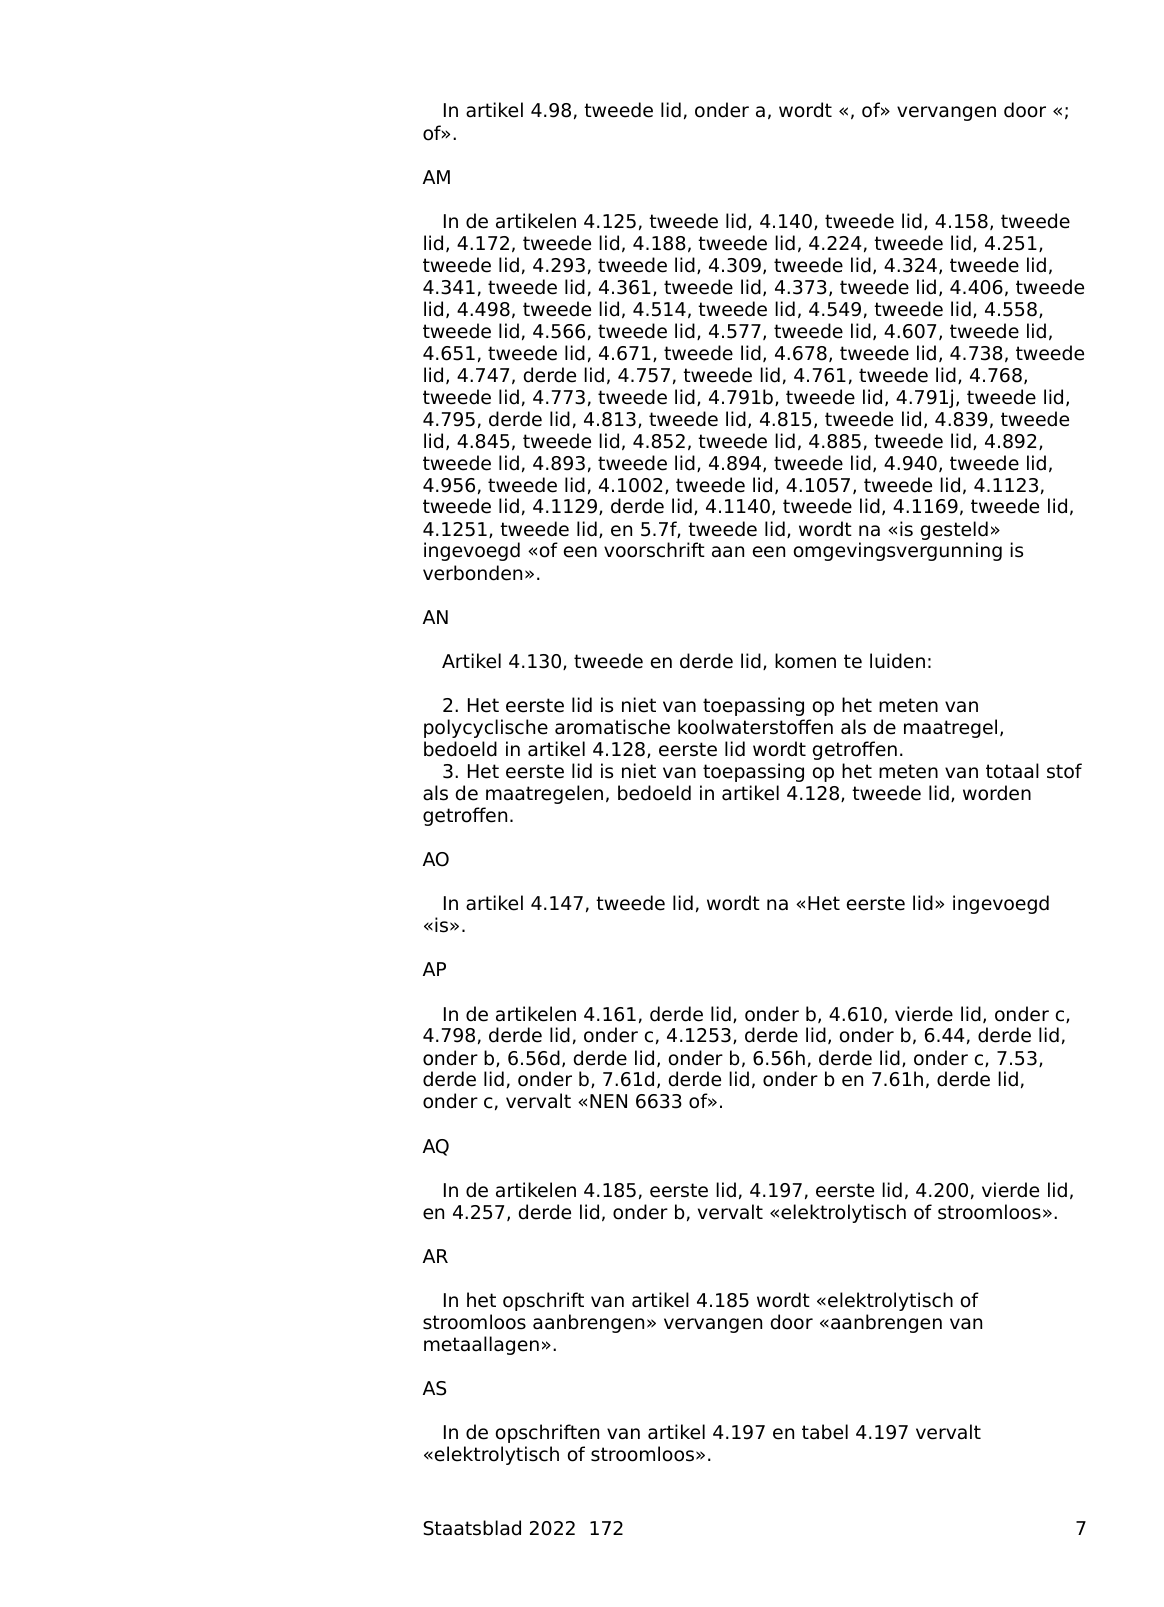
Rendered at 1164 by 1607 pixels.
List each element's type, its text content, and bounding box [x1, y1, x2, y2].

text AO [422, 849, 1087, 871]
text AM [422, 167, 1087, 188]
text AQ [422, 1136, 1087, 1157]
text AN [422, 607, 1087, 628]
text AS [422, 1378, 1087, 1400]
text In de artikelen 4.161, derde lid, onder b, 4.610, vierde lid, onder c, 4.798, derde lid, onder c, 4.1253, derde lid, onder b, 6.44, derde lid, onder b, 6.56d, derde lid, onder b, 6.56h, derde lid, onder c, 7.53, derde lid, onder b, 7.61d, derde lid, onder b en 7.61h, derde lid, onder c, vervalt «NEN 6633 of». [422, 1003, 1087, 1113]
text AP [422, 959, 1087, 981]
text In artikel 4.98, tweede lid, onder a, wordt «, of» vervangen door «; of». [422, 100, 1087, 144]
text In de artikelen 4.185, eerste lid, 4.197, eerste lid, 4.200, vierde lid, en 4.257, derde lid, onder b, vervalt «elektrolytisch of stroomloos». [422, 1180, 1087, 1224]
text In artikel 4.147, tweede lid, wordt na «Het eerste lid» ingevoegd «is». [422, 893, 1087, 937]
text 2. Het eerste lid is niet van toepassing op het meten van polycyclische aromatische koolwaterstoffen als de maatregel, bedoeld in artikel 4.128, eerste lid wordt getroffen. [422, 695, 1087, 761]
text In het opschrift van artikel 4.185 wordt «elektrolytisch of stroomloos aanbrengen» vervangen door «aanbrengen van metaallagen». [422, 1290, 1087, 1356]
text 3. Het eerste lid is niet van toepassing op het meten van totaal stof als de maatregelen, bedoeld in artikel 4.128, tweede lid, worden getroffen. [422, 761, 1087, 827]
text In de opschriften van artikel 4.197 en tabel 4.197 vervalt «elektrolytisch of stroomloos». [422, 1422, 1087, 1466]
text AR [422, 1246, 1087, 1268]
text In de artikelen 4.125, tweede lid, 4.140, tweede lid, 4.158, tweede lid, 4.172, tweede lid, 4.188, tweede lid, 4.224, tweede lid, 4.251, tweede lid, 4.293, tweede lid, 4.309, tweede lid, 4.324, tweede lid, 4.341, tweede lid, 4.361, tweede lid, 4.373, tweede lid, 4.406, tweede lid, 4.498, tweede lid, 4.514, tweede lid, 4.549, tweede lid, 4.558, tweede lid, 4.566, tweede lid, 4.577, tweede lid, 4.607, tweede lid, 4.651, tweede lid, 4.671, tweede lid, 4.678, tweede lid, 4.738, tweede lid, 4.747, derde lid, 4.757, tweede lid, 4.761, tweede lid, 4.768, tweede lid, 4.773, tweede lid, 4.791b, tweede lid, 4.791j, tweede lid, 4.795, derde lid, 4.813, tweede lid, 4.815, tweede lid, 4.839, tweede lid, 4.845, tweede lid, 4.852, tweede lid, 4.885, tweede lid, 4.892, tweede lid, 4.893, tweede lid, 4.894, tweede lid, 4.940, tweede lid, 4.956, tweede lid, 4.1002, tweede lid, 4.1057, tweede lid, 4.1123, tweede lid, 4.1129, derde lid, 4.1140, tweede lid, 4.1169, tweede lid, 4.1251, tweede lid, en 5.7f, tweede lid, wordt na «is gesteld» ingevoegd «of een voorschrift aan een omgevingsvergunning is verbonden». [422, 211, 1087, 584]
text Artikel 4.130, tweede en derde lid, komen te luiden: [422, 651, 1087, 673]
